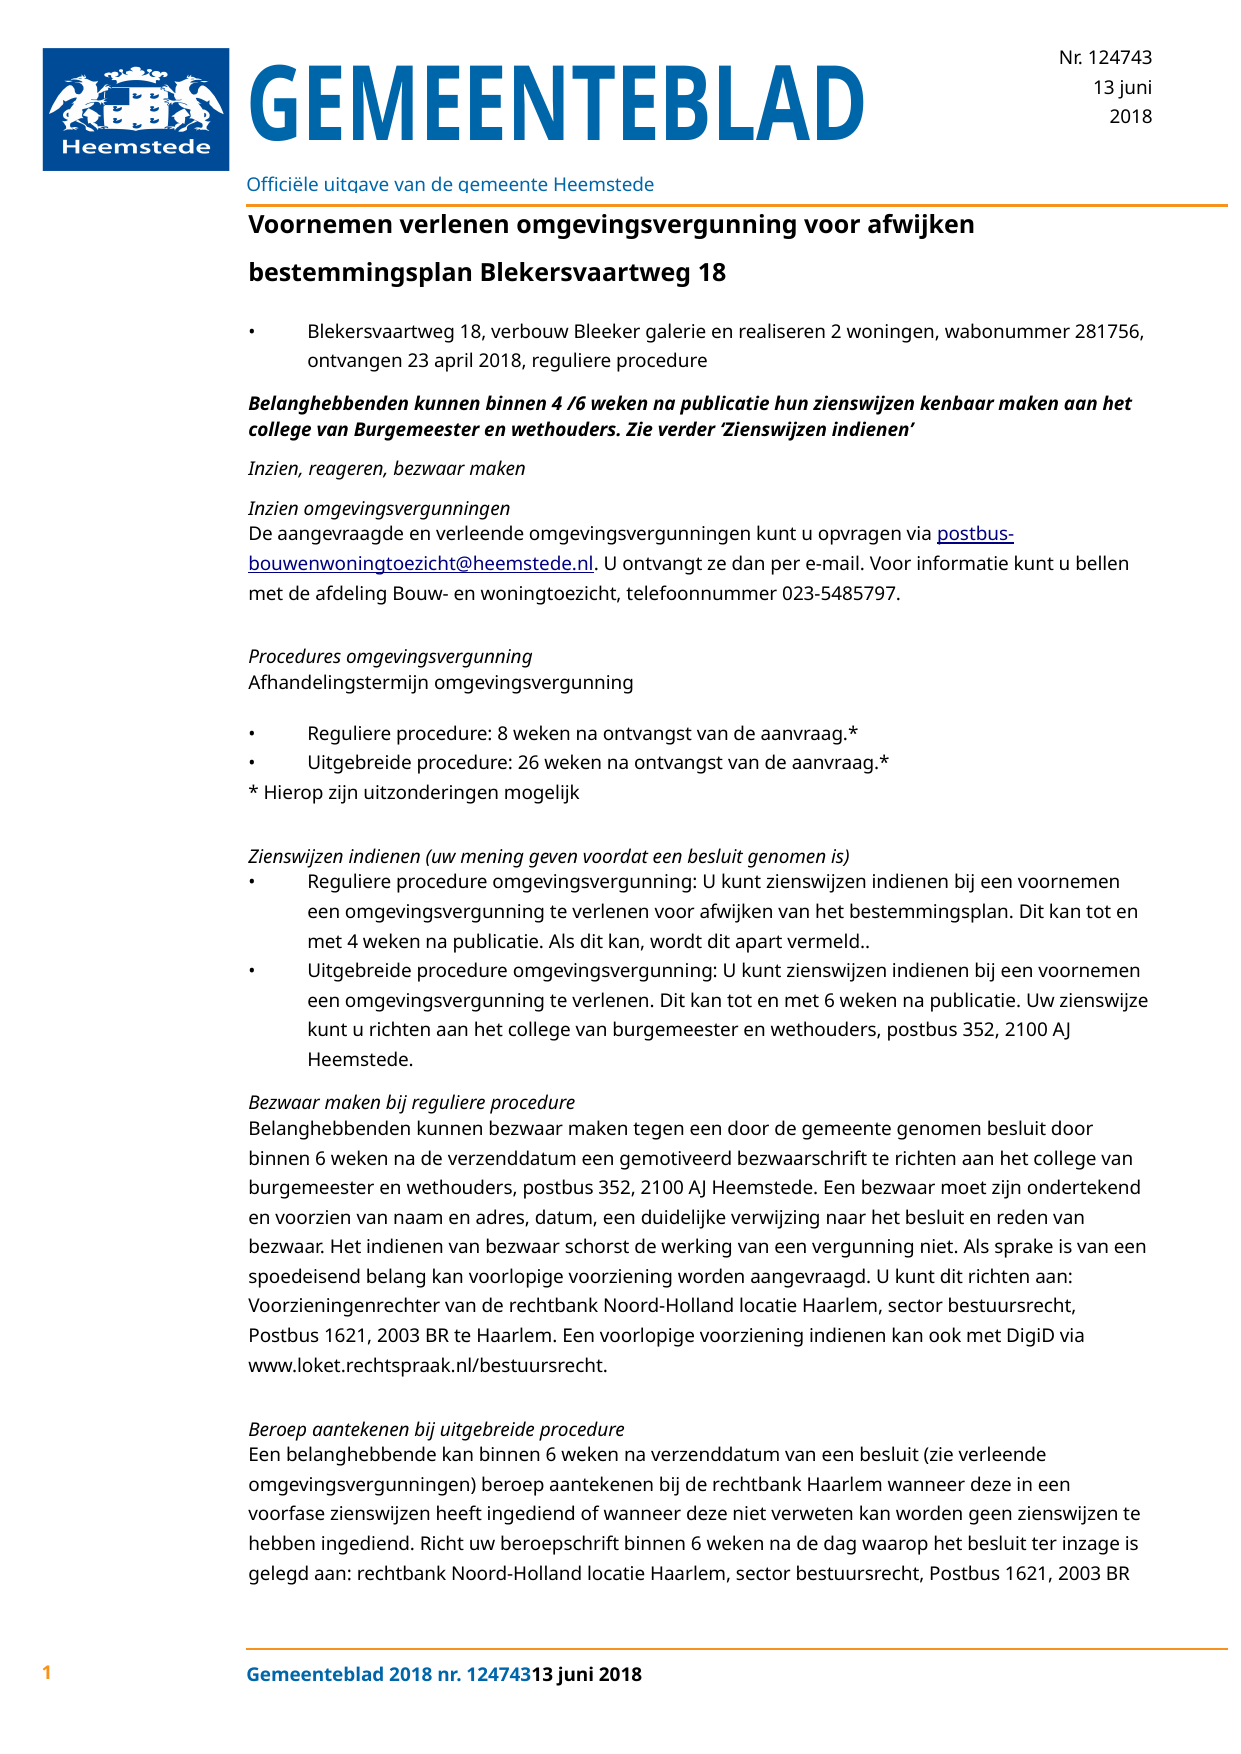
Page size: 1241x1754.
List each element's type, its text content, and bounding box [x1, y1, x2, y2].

text Bezwaar maken bij reguliere procedure [248, 1089, 1152, 1115]
text * Hierop zijn uitzonderingen mogelijk [248, 779, 1152, 805]
text Belanghebbenden kunnen bezwaar maken tegen een door de gemeente genomen besluit door binnen 6 weken na de verzenddatum een gemotiveerd bezwaarschrift te richten aan het college van burgemeester en wethouders, postbus 352, 2100 AJ Heemstede. Een bezwaar moet zijn ondertekend en voorzien van naam en adres, datum, een duidelijke verwijzing naar het besluit en reden van bezwaar. Het indienen van bezwaar schorst de werking van een vergunning niet. Als sprake is van een spoedeisend belang kan voorlopige voorziening worden aangevraagd. U kunt dit richten aan: Voorzieningenrechter van de rechtbank Noord-Holland locatie Haarlem, sector bestuursrecht, Postbus 1621, 2003 BR te Haarlem. Een voorlopige voorziening indienen kan ook met DigiD via www.loket.rechtspraak.nl/bestuursrecht. [248, 1115, 1152, 1377]
list Uitgebreide procedure omgevingsvergunning: U kunt zienswijzen indienen bij een voornemen een omgevingsvergunning te verlenen. Dit kan tot en met 6 weken na publicatie. Uw zienswijze kunt u richten aan het college van burgemeester en wethouders, postbus 352, 2100 AJ Heemstede. [248, 957, 1152, 1072]
list Reguliere procedure omgevingsvergunning: U kunt zienswijzen indienen bij een voornemen een omgevingsvergunning te verlenen voor afwijken van het bestemmingsplan. Dit kan tot en met 4 weken na publicatie. Als dit kan, wordt dit apart vermeld.. [248, 869, 1152, 954]
list Reguliere procedure: 8 weken na ontvangst van de aanvraag.* [248, 720, 1152, 746]
text Een belanghebbende kan binnen 6 weken na verzenddatum van een besluit (zie verleende omgevingsvergunningen) beroep aantekenen bij de rechtbank Haarlem wanneer deze in een voorfase zienswijzen heeft ingediend of wanneer deze niet verweten kan worden geen zienswijzen te hebben ingediend. Richt uw beroepschrift binnen 6 weken na de dag waarop het besluit ter inzage is gelegd aan: rechtbank Noord-Holland locatie Haarlem, sector bestuursrecht, Postbus 1621, 2003 BR [248, 1441, 1152, 1586]
text De aangevraagde en verleende omgevingsvergunningen kunt u opvragen via postbus-bouwenwoningtoezicht@heemstede.nl. U ontvangt ze dan per e-mail. Voor informatie kunt u bellen met de afdeling Bouw- en woningtoezicht, telefoonnummer 023-5485797. [248, 521, 1152, 606]
text Belanghebbenden kunnen binnen 4 /6 weken na publicatie hun zienswijzen kenbaar maken aan het college van Burgemeester en wethouders. Zie verder ‘Zienswijzen indienen’ [248, 391, 1152, 442]
text Voornemen verlenen omgevingsvergunning voor afwijken bestemmingsplan Blekersvaartweg 18 [248, 207, 1152, 288]
list Blekersvaartweg 18, verbouw Bleeker galerie en realiseren 2 woningen, wabonummer 281756, ontvangen 23 april 2018, reguliere procedure [248, 318, 1152, 373]
picture [41, 47, 231, 172]
text Inzien omgevingsvergunningen [248, 495, 1152, 521]
text Afhandelingstermijn omgevingsvergunning [248, 669, 1152, 695]
text Inzien, reageren, bezwaar maken [248, 456, 1152, 481]
text Beroep aantekenen bij uitgebreide procedure [248, 1416, 1152, 1441]
text Procedures omgevingsvergunning [248, 644, 1152, 669]
text Zienswijzen indienen (uw mening geven voordat een besluit genomen is) [248, 843, 1152, 869]
list Uitgebreide procedure: 26 weken na ontvangst van de aanvraag.* [248, 749, 1152, 775]
